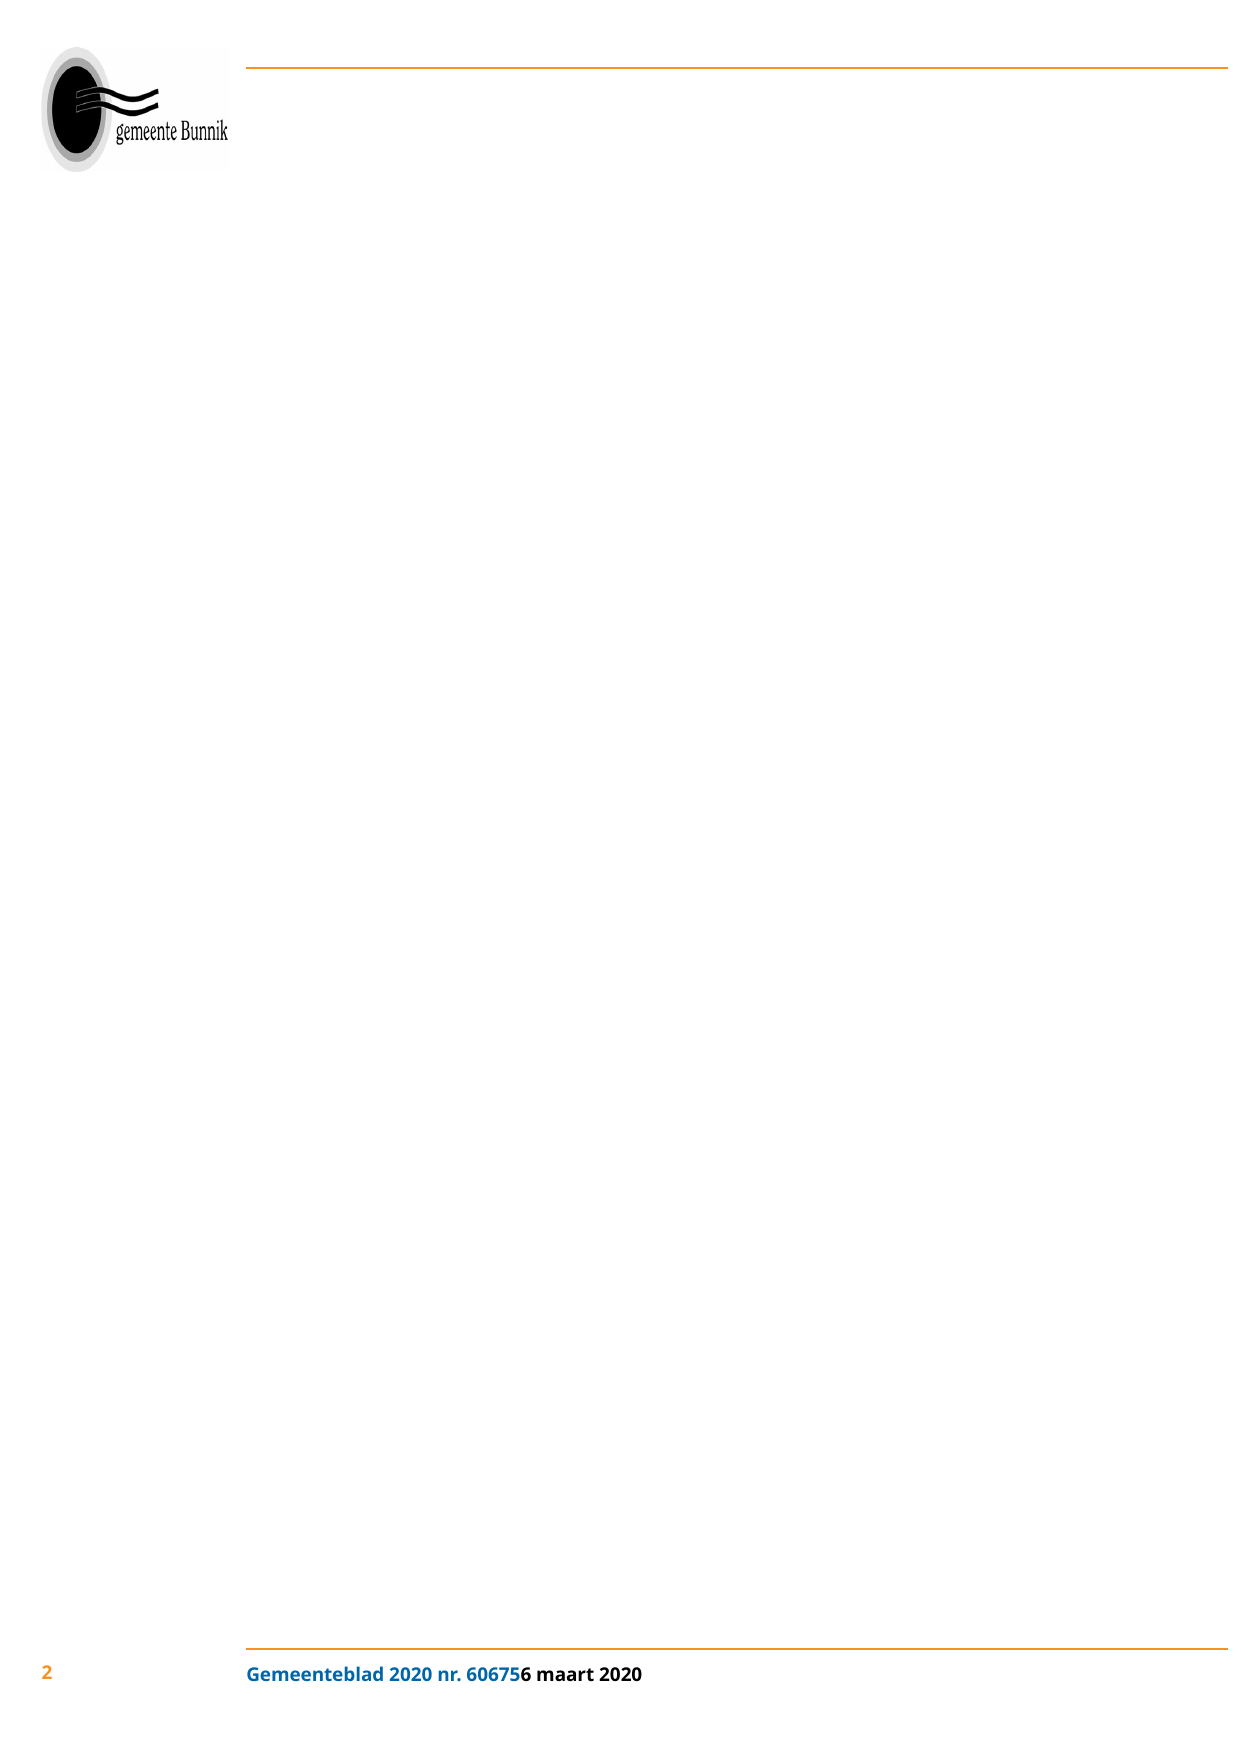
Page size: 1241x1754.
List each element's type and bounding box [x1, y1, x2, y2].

picture [41, 47, 231, 172]
